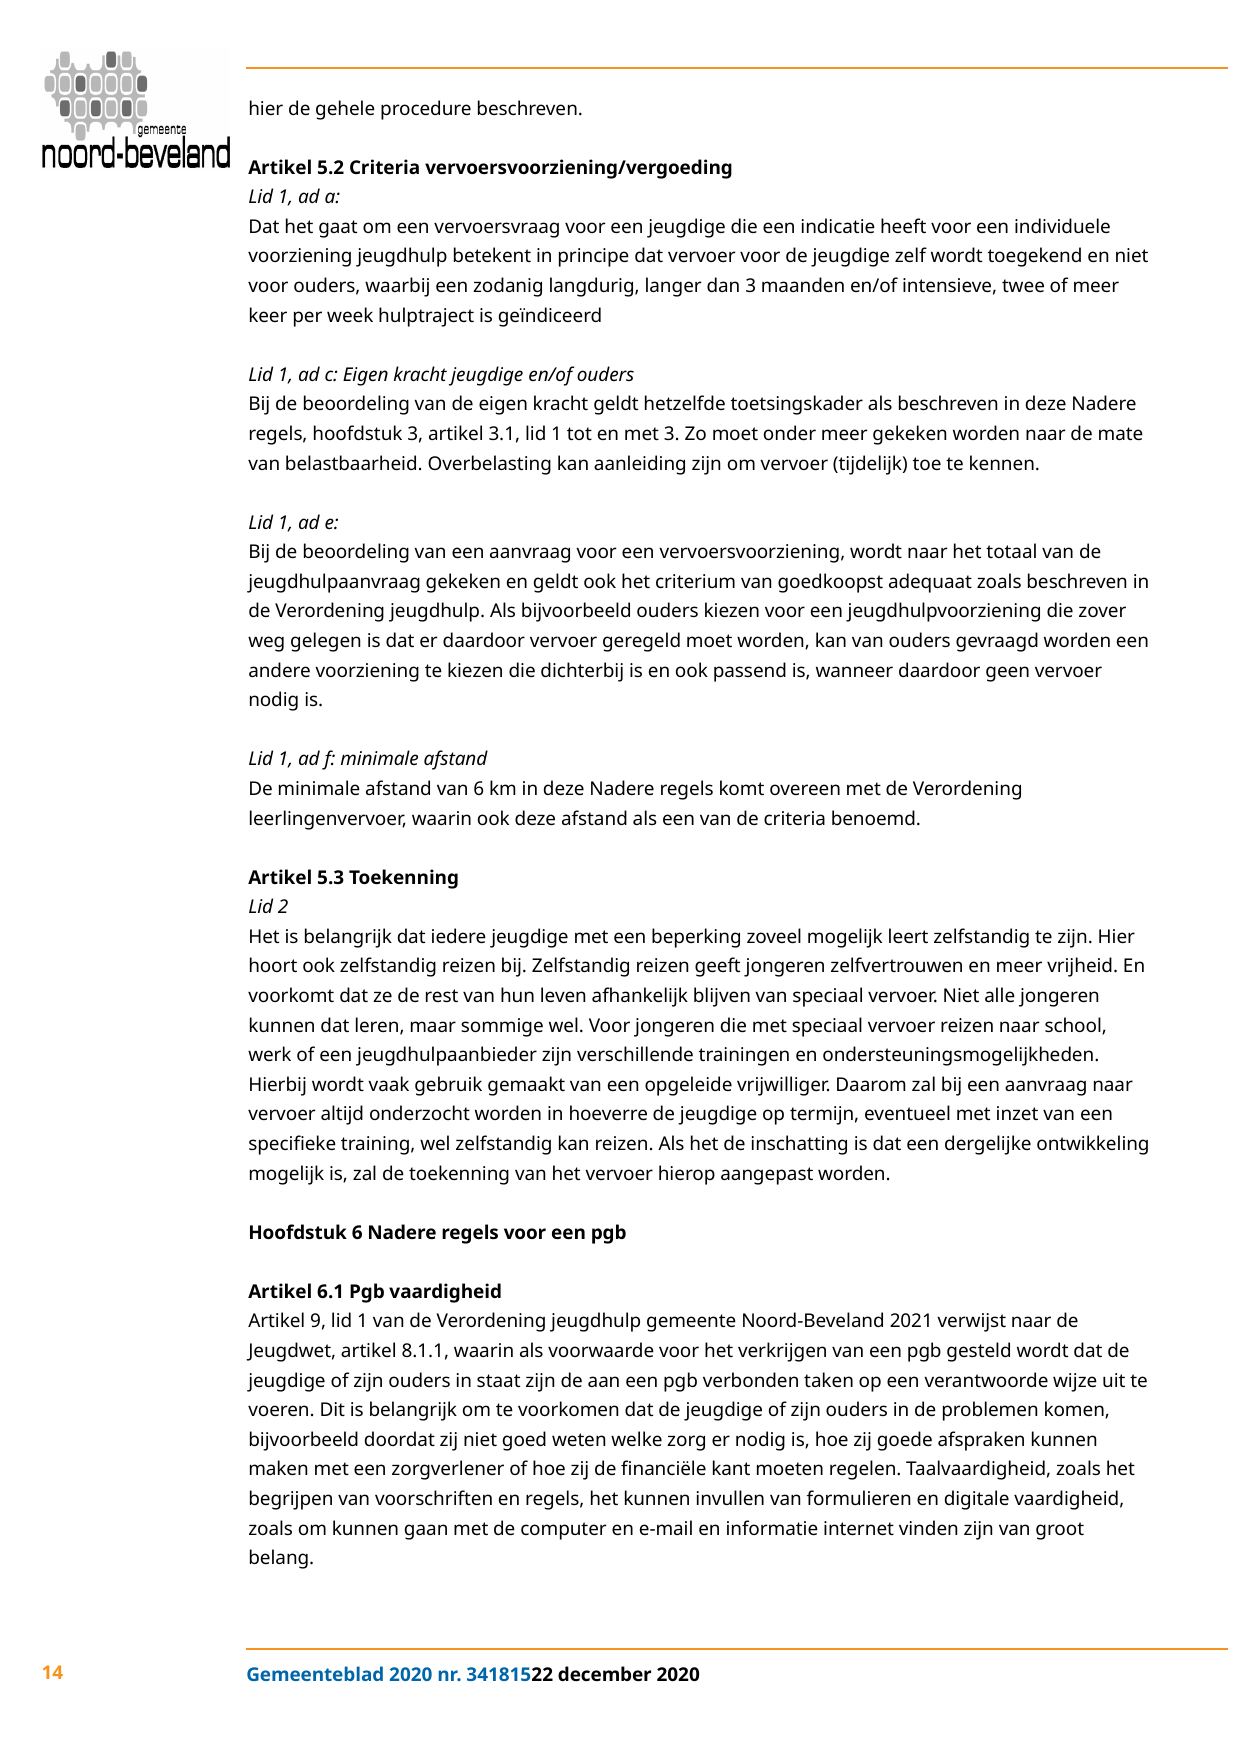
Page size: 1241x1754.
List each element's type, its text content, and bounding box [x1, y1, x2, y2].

text De minimale afstand van 6 km in deze Nadere regels komt overeen met de Verordening leerlingenvervoer, waarin ook deze afstand als een van de criteria benoemd. [248, 775, 1152, 831]
picture [41, 47, 231, 172]
text Bij de beoordeling van de eigen kracht geldt hetzelfde toetsingskader als beschreven in deze Nadere regels, hoofdstuk 3, artikel 3.1, lid 1 tot en met 3. Zo moet onder meer gekeken worden naar de mate van belastbaarheid. Overbelasting kan aanleiding zijn om vervoer (tijdelijk) toe te kennen. [248, 391, 1152, 476]
text Lid 1, ad f: minimale afstand [248, 746, 1152, 771]
text Artikel 6.1 Pgb vaardigheid [248, 1278, 1152, 1304]
text Lid 1, ad a: [248, 183, 1152, 209]
text Lid 1, ad c: Eigen kracht jeugdige en/of ouders [248, 361, 1152, 387]
text Artikel 5.3 Toekenning [248, 864, 1152, 890]
text Artikel 9, lid 1 van de Verordening jeugdhulp gemeente Noord-Beveland 2021 verwijst naar de Jeugdwet, artikel 8.1.1, waarin als voorwaarde voor het verkrijgen van een pgb gesteld wordt dat de jeugdige of zijn ouders in staat zijn de aan een pgb verbonden taken op een verantwoorde wijze uit te voeren. Dit is belangrijk om te voorkomen dat de jeugdige of zijn ouders in de problemen komen, bijvoorbeeld doordat zij niet goed weten welke zorg er nodig is, hoe zij goede afspraken kunnen maken met een zorgverlener of hoe zij de financiële kant moeten regelen. Taalvaardigheid, zoals het begrijpen van voorschriften en regels, het kunnen invullen van formulieren en digitale vaardigheid, zoals om kunnen gaan met de computer en e-mail en informatie internet vinden zijn van groot belang. [248, 1308, 1152, 1570]
text Lid 1, ad e: [248, 509, 1152, 535]
text Lid 2 [248, 893, 1152, 919]
text Bij de beoordeling van een aanvraag voor een vervoersvoorziening, wordt naar het totaal van de jeugdhulpaanvraag gekeken en geldt ook het criterium van goedkoopst adequaat zoals beschreven in de Verordening jeugdhulp. Als bijvoorbeeld ouders kiezen voor een jeugdhulpvoorziening die zover weg gelegen is dat er daardoor vervoer geregeld moet worden, kan van ouders gevraagd worden een andere voorziening te kiezen die dichterbij is en ook passend is, wanneer daardoor geen vervoer nodig is. [248, 538, 1152, 712]
text hier de gehele procedure beschreven. [248, 95, 1152, 121]
text Hoofdstuk 6 Nadere regels voor een pgb [248, 1219, 1152, 1245]
text Artikel 5.2 Criteria vervoersvoorziening/vergoeding [248, 154, 1152, 180]
text Dat het gaat om een vervoersvraag voor een jeugdige die een indicatie heeft voor een individuele voorziening jeugdhulp betekent in principe dat vervoer voor de jeugdige zelf wordt toegekend en niet voor ouders, waarbij een zodanig langdurig, langer dan 3 maanden en/of intensieve, twee of meer keer per week hulptraject is geïndiceerd [248, 213, 1152, 328]
text Het is belangrijk dat iedere jeugdige met een beperking zoveel mogelijk leert zelfstandig te zijn. Hier hoort ook zelfstandig reizen bij. Zelfstandig reizen geeft jongeren zelfvertrouwen en meer vrijheid. En voorkomt dat ze de rest van hun leven afhankelijk blijven van speciaal vervoer. Niet alle jongeren kunnen dat leren, maar sommige wel. Voor jongeren die met speciaal vervoer reizen naar school, werk of een jeugdhulpaanbieder zijn verschillende trainingen en ondersteuningsmogelijkheden. Hierbij wordt vaak gebruik gemaakt van een opgeleide vrijwilliger. Daarom zal bij een aanvraag naar vervoer altijd onderzocht worden in hoeverre de jeugdige op termijn, eventueel met inzet van een specifieke training, wel zelfstandig kan reizen. Als het de inschatting is dat een dergelijke ontwikkeling mogelijk is, zal de toekenning van het vervoer hierop aangepast worden. [248, 923, 1152, 1186]
